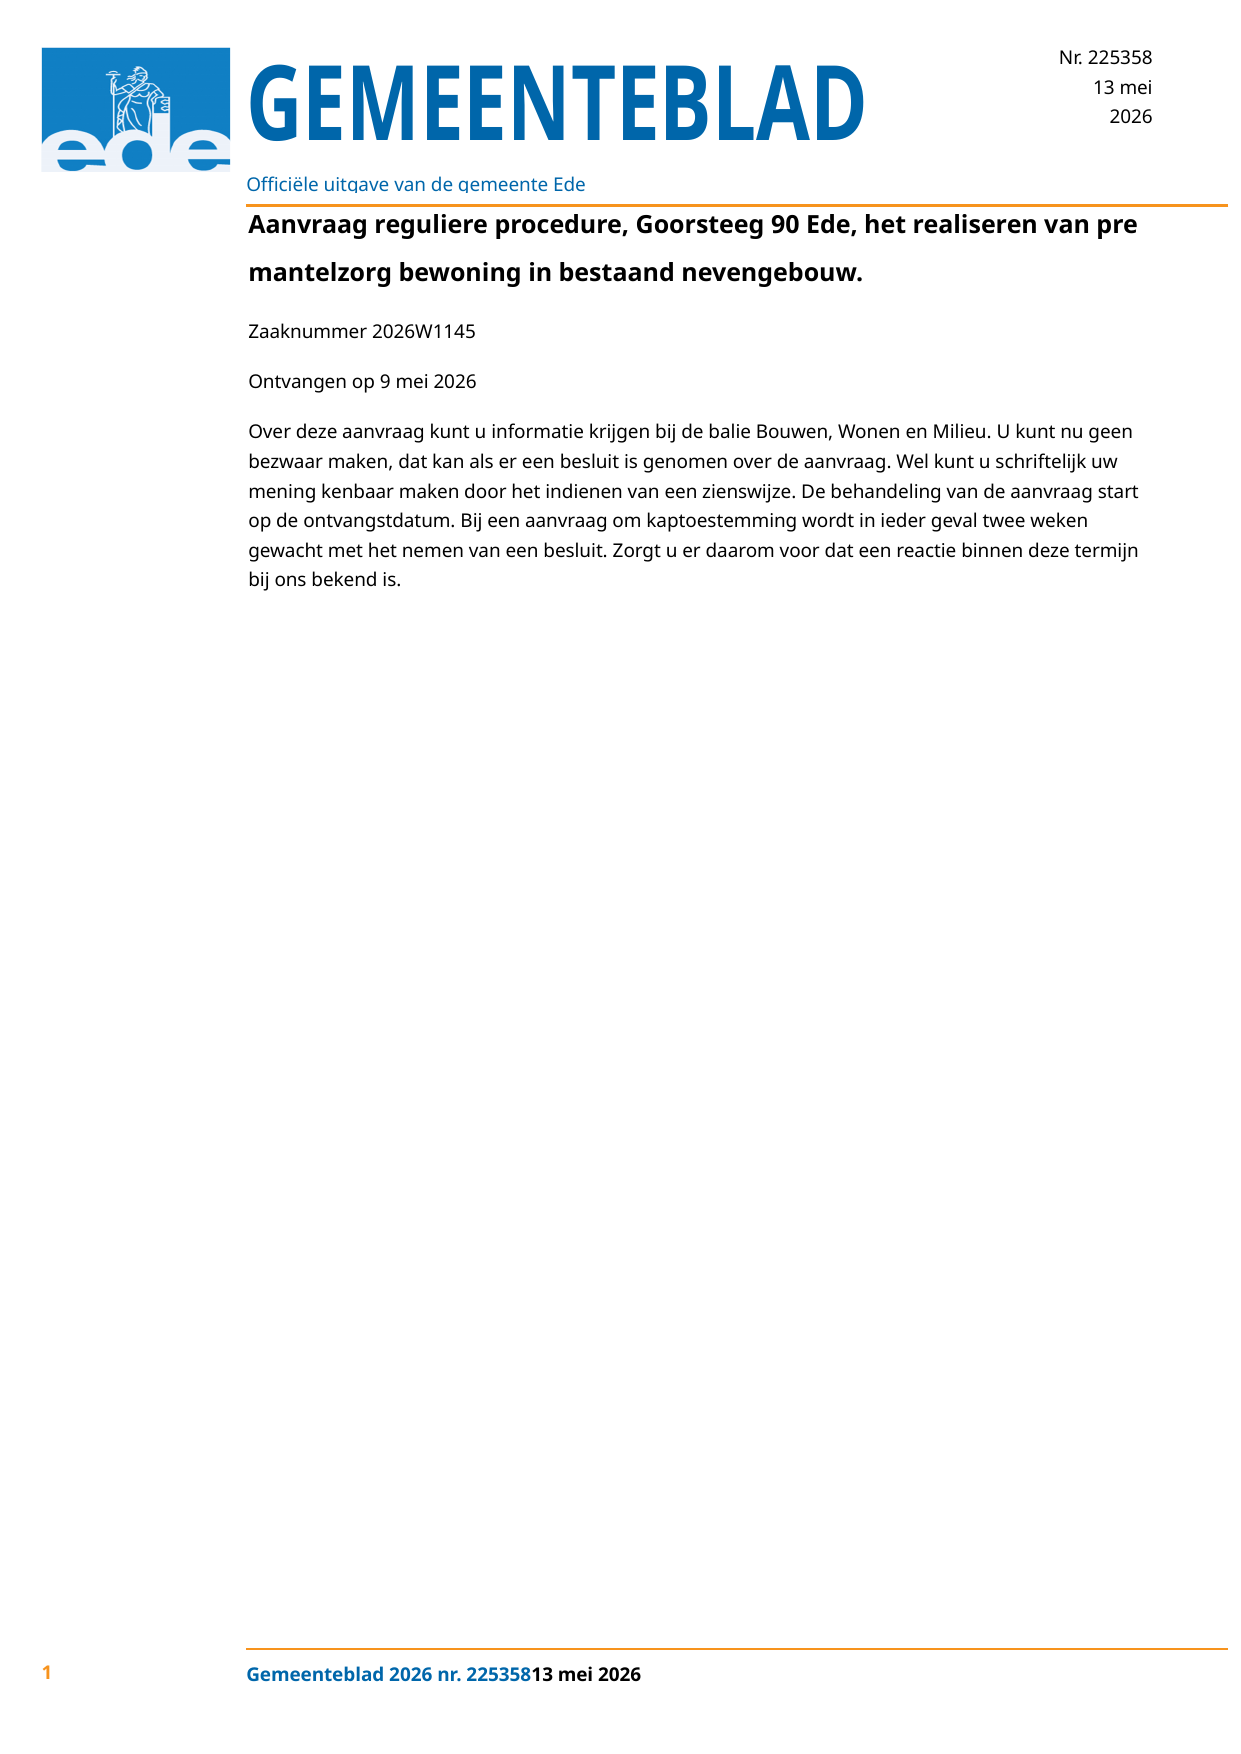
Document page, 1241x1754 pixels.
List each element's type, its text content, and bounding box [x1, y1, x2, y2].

picture [41, 47, 231, 172]
text Aanvraag reguliere procedure, Goorsteeg 90 Ede, het realiseren van pre mantelzorg bewoning in bestaand nevengebouw. [248, 207, 1152, 288]
text Ontvangen op 9 mei 2026 [248, 368, 1152, 394]
text Over deze aanvraag kunt u informatie krijgen bij de balie Bouwen, Wonen en Milieu. U kunt nu geen bezwaar maken, dat kan als er een besluit is genomen over de aanvraag. Wel kunt u schriftelijk uw mening kenbaar maken door het indienen van een zienswijze. De behandeling van de aanvraag start op de ontvangstdatum. Bij een aanvraag om kaptoestemming wordt in ieder geval twee weken gewacht met het nemen van een besluit. Zorgt u er daarom voor dat een reactie binnen deze termijn bij ons bekend is. [248, 419, 1152, 592]
text Zaaknummer 2026W1145 [248, 318, 1152, 344]
